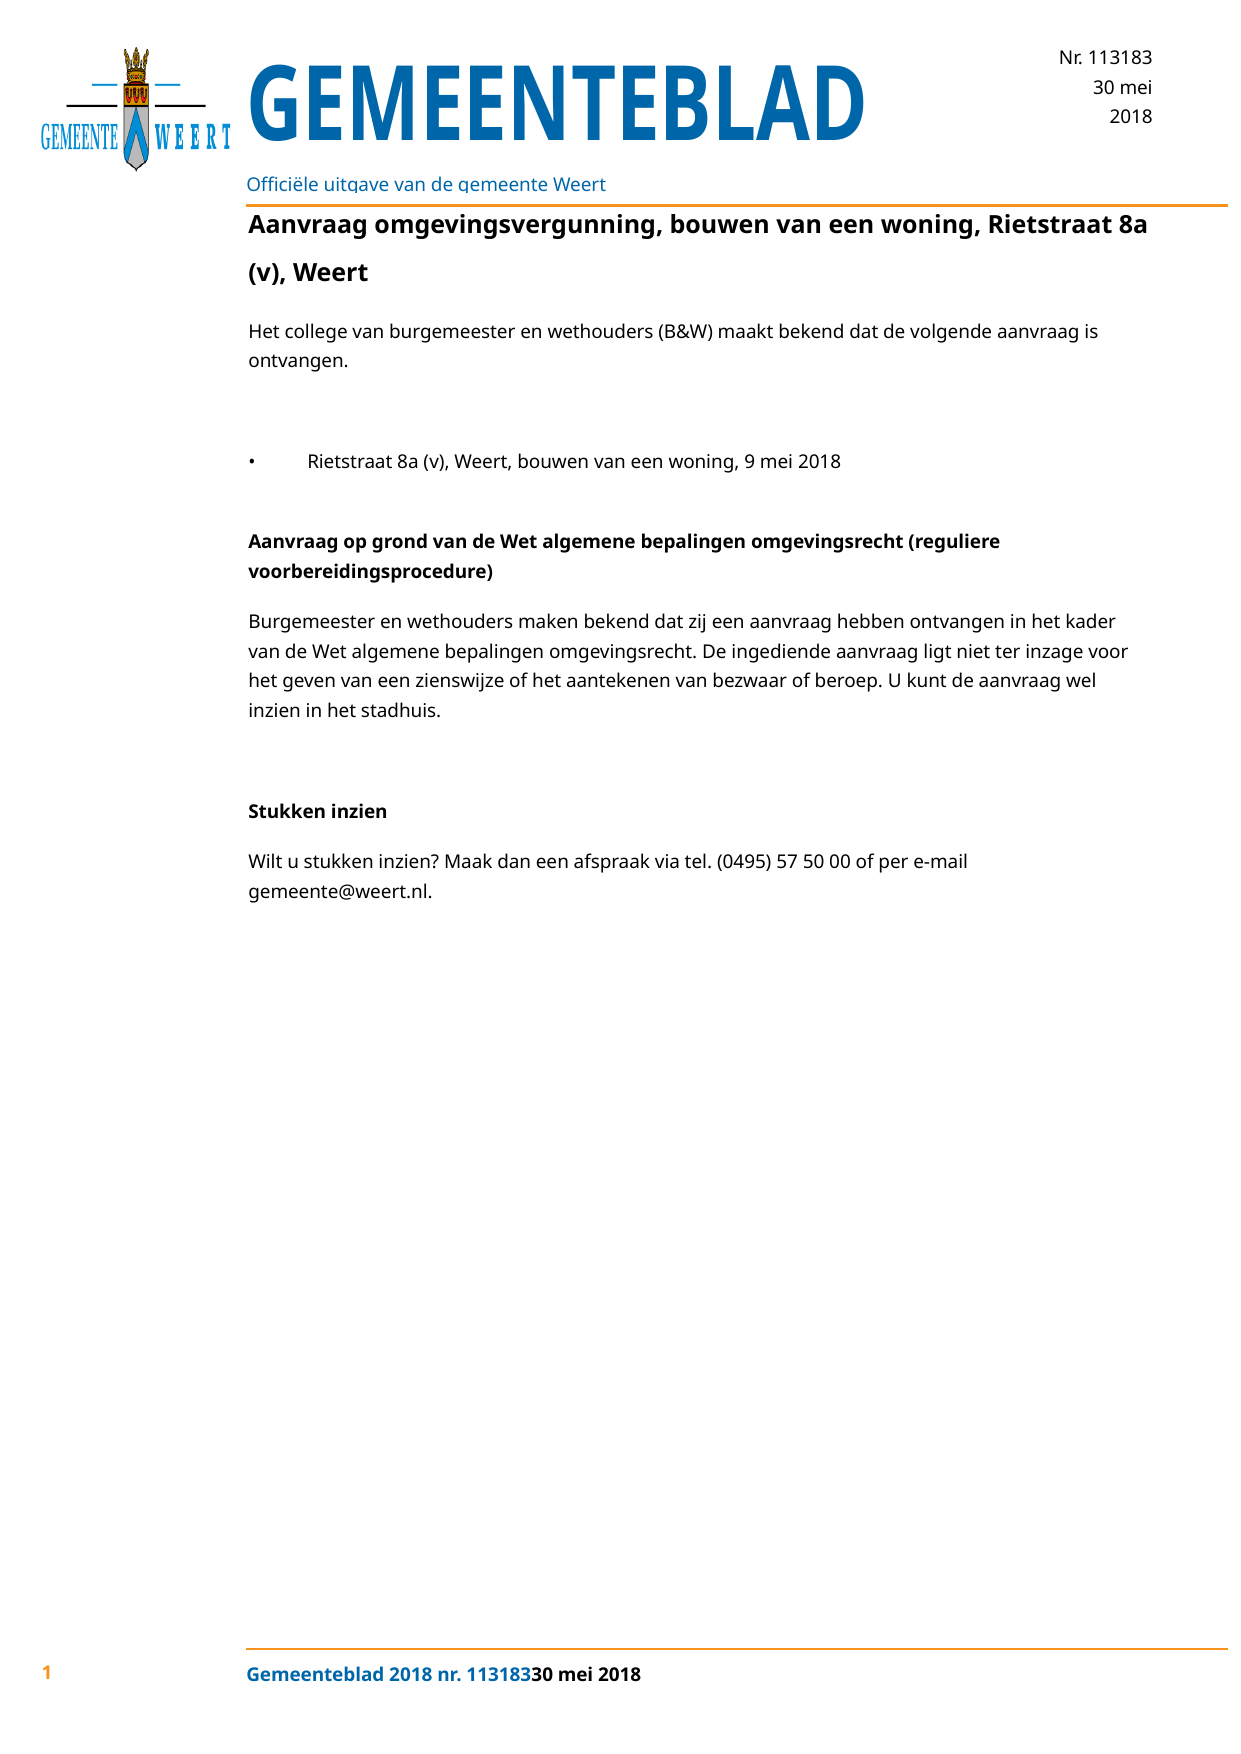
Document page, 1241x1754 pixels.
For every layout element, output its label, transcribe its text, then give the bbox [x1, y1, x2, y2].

list Rietstraat 8a (v), Weert, bouwen van een woning, 9 mei 2018 [248, 448, 1152, 474]
text Aanvraag op grond van de Wet algemene bepalingen omgevingsrecht (reguliere voorbereidingsprocedure) [248, 528, 1152, 584]
text Aanvraag omgevingsvergunning, bouwen van een woning, Rietstraat 8a (v), Weert [248, 207, 1152, 288]
text Het college van burgemeester en wethouders (B&W) maakt bekend dat de volgende aanvraag is ontvangen. [248, 318, 1152, 373]
text Wilt u stukken inzien? Maak dan een afspraak via tel. (0495) 57 50 00 of per e-mail gemeente@weert.nl. [248, 848, 1152, 904]
text Stukken inzien [248, 798, 1152, 824]
picture [41, 47, 231, 172]
text Burgemeester en wethouders maken bekend dat zij een aanvraag hebben ontvangen in het kader van de Wet algemene bepalingen omgevingsrecht. De ingediende aanvraag ligt niet ter inzage voor het geven van een zienswijze of het aantekenen van bezwaar of beroep. U kunt de aanvraag wel inzien in het stadhuis. [248, 608, 1152, 723]
